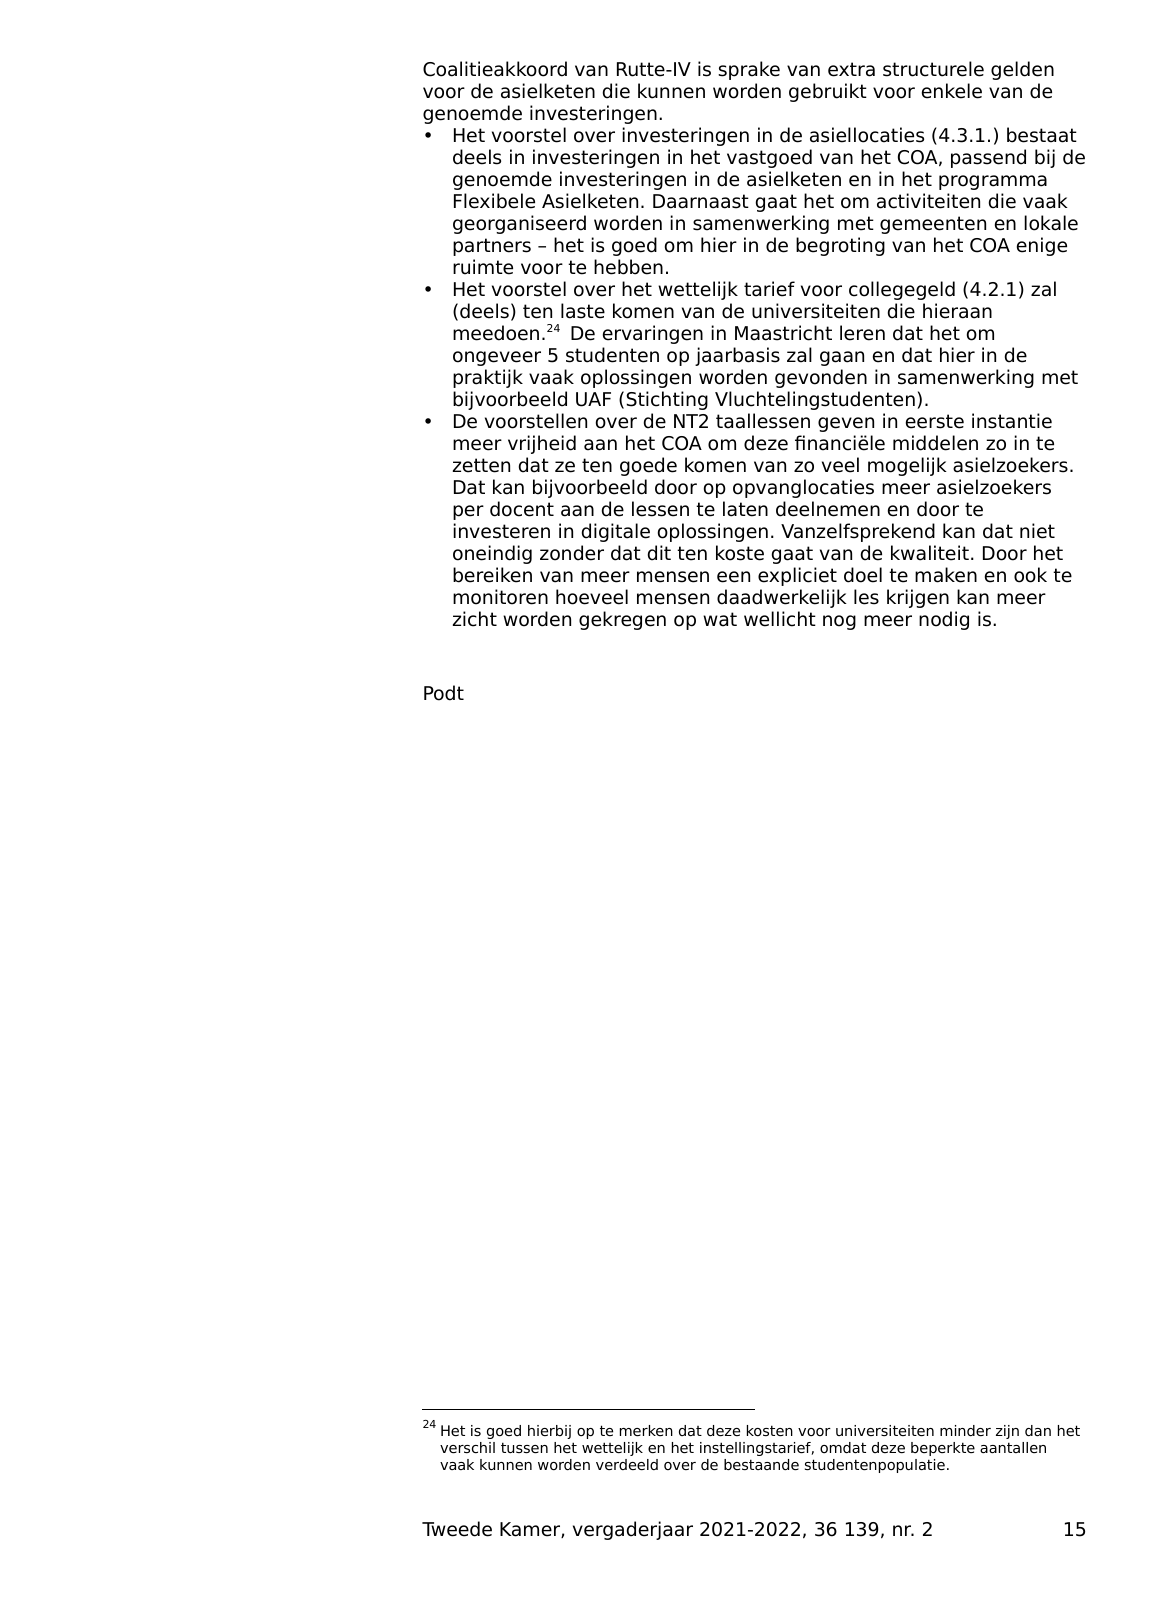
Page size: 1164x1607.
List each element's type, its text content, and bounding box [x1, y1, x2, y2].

text • De voorstellen over de NT2 taallessen geven in eerste instantie meer vrijheid aan het COA om deze financiële middelen zo in te zetten dat ze ten goede komen van zo veel mogelijk asielzoekers. Dat kan bijvoorbeeld door op opvanglocaties meer asielzoekers per docent aan de lessen te laten deelnemen en door te investeren in digitale oplossingen. Vanzelfsprekend kan dat niet oneindig zonder dat dit ten koste gaat van de kwaliteit. Door het bereiken van meer mensen een expliciet doel te maken en ook te monitoren hoeveel mensen daadwerkelijk les krijgen kan meer zicht worden gekregen op wat wellicht nog meer nodig is. [422, 411, 1087, 631]
text Coalitieakkoord van Rutte-IV is sprake van extra structurele gelden voor de asielketen die kunnen worden gebruikt voor enkele van de genoemde investeringen. [422, 59, 1087, 125]
text • Het voorstel over investeringen in de asiellocaties (4.3.1.) bestaat deels in investeringen in het vastgoed van het COA, passend bij de genoemde investeringen in de asielketen en in het programma Flexibele Asielketen. Daarnaast gaat het om activiteiten die vaak georganiseerd worden in samenwerking met gemeenten en lokale partners – het is goed om hier in de begroting van het COA enige ruimte voor te hebben. [422, 125, 1087, 279]
text • Het voorstel over het wettelijk tarief voor collegegeld (4.2.1) zal (deels) ten laste komen van de universiteiten die hieraan meedoen. De ervaringen in Maastricht leren dat het om ongeveer 5 studenten op jaarbasis zal gaan en dat hier in de praktijk vaak oplossingen worden gevonden in samenwerking met bijvoorbeeld UAF (Stichting Vluchtelingstudenten). [422, 279, 1087, 411]
text Podt [422, 661, 1087, 704]
text Het is goed hierbij op te merken dat deze kosten voor universiteiten minder zijn dan het verschil tussen het wettelijk en het instellingstarief, omdat deze beperkte aantallen vaak kunnen worden verdeeld over de bestaande studentenpopulatie. [422, 1418, 1087, 1474]
